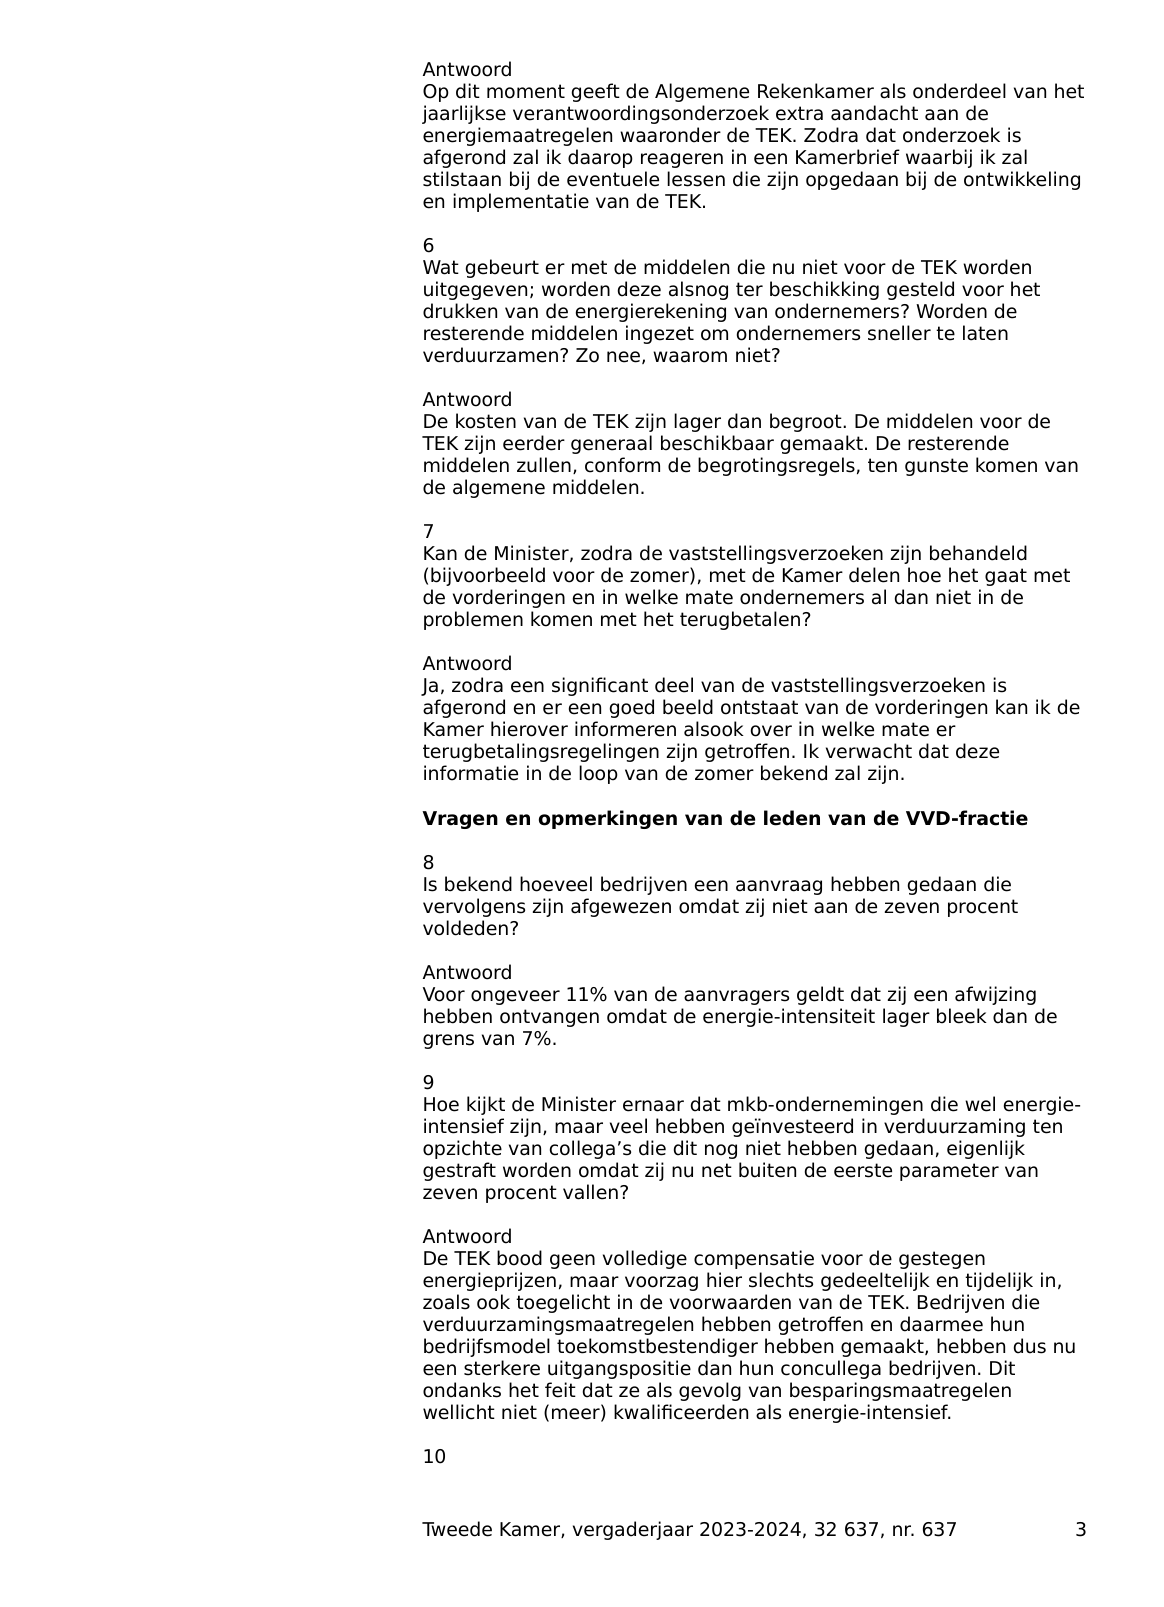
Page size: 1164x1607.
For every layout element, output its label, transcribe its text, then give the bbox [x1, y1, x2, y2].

text Antwoord [422, 59, 1087, 81]
text Wat gebeurt er met de middelen die nu niet voor de TEK worden uitgegeven; worden deze alsnog ter beschikking gesteld voor het drukken van de energierekening van ondernemers? Worden de resterende middelen ingezet om ondernemers sneller te laten verduurzamen? Zo nee, waarom niet? [422, 257, 1087, 367]
text 10 [422, 1446, 1087, 1468]
text Antwoord [422, 653, 1087, 675]
text 9 [422, 1072, 1087, 1094]
text 8 [422, 852, 1087, 873]
text Is bekend hoeveel bedrijven een aanvraag hebben gedaan die vervolgens zijn afgewezen omdat zij niet aan de zeven procent voldeden? [422, 873, 1087, 939]
text 6 [422, 235, 1087, 257]
text 7 [422, 521, 1087, 543]
text Kan de Minister, zodra de vaststellingsverzoeken zijn behandeld (bijvoorbeeld voor de zomer), met de Kamer delen hoe het gaat met de vorderingen en in welke mate ondernemers al dan niet in de problemen komen met het terugbetalen? [422, 543, 1087, 631]
text Antwoord [422, 962, 1087, 984]
subtitle Vragen en opmerkingen van de leden van de VVD-fractie [422, 807, 1087, 829]
text De kosten van de TEK zijn lager dan begroot. De middelen voor de TEK zijn eerder generaal beschikbaar gemaakt. De resterende middelen zullen, conform de begrotingsregels, ten gunste komen van de algemene middelen. [422, 411, 1087, 499]
text Op dit moment geeft de Algemene Rekenkamer als onderdeel van het jaarlijkse verantwoordingsonderzoek extra aandacht aan de energiemaatregelen waaronder de TEK. Zodra dat onderzoek is afgerond zal ik daarop reageren in een Kamerbrief waarbij ik zal stilstaan bij de eventuele lessen die zijn opgedaan bij de ontwikkeling en implementatie van de TEK. [422, 81, 1087, 213]
text Antwoord [422, 1226, 1087, 1248]
text Voor ongeveer 11% van de aanvragers geldt dat zij een afwijzing hebben ontvangen omdat de energie-intensiteit lager bleek dan de grens van 7%. [422, 984, 1087, 1049]
text De TEK bood geen volledige compensatie voor de gestegen energieprijzen, maar voorzag hier slechts gedeeltelijk en tijdelijk in, zoals ook toegelicht in de voorwaarden van de TEK. Bedrijven die verduurzamingsmaatregelen hebben getroffen en daarmee hun bedrijfsmodel toekomstbestendiger hebben gemaakt, hebben dus nu een sterkere uitgangspositie dan hun concullega bedrijven. Dit ondanks het feit dat ze als gevolg van besparingsmaatregelen wellicht niet (meer) kwalificeerden als energie-intensief. [422, 1248, 1087, 1424]
text Hoe kijkt de Minister ernaar dat mkb-ondernemingen die wel energie-intensief zijn, maar veel hebben geïnvesteerd in verduurzaming ten opzichte van collega’s die dit nog niet hebben gedaan, eigenlijk gestraft worden omdat zij nu net buiten de eerste parameter van zeven procent vallen? [422, 1094, 1087, 1204]
text Ja, zodra een significant deel van de vaststellingsverzoeken is afgerond en er een goed beeld ontstaat van de vorderingen kan ik de Kamer hierover informeren alsook over in welke mate er terugbetalingsregelingen zijn getroffen. Ik verwacht dat deze informatie in de loop van de zomer bekend zal zijn. [422, 675, 1087, 785]
text Antwoord [422, 389, 1087, 411]
